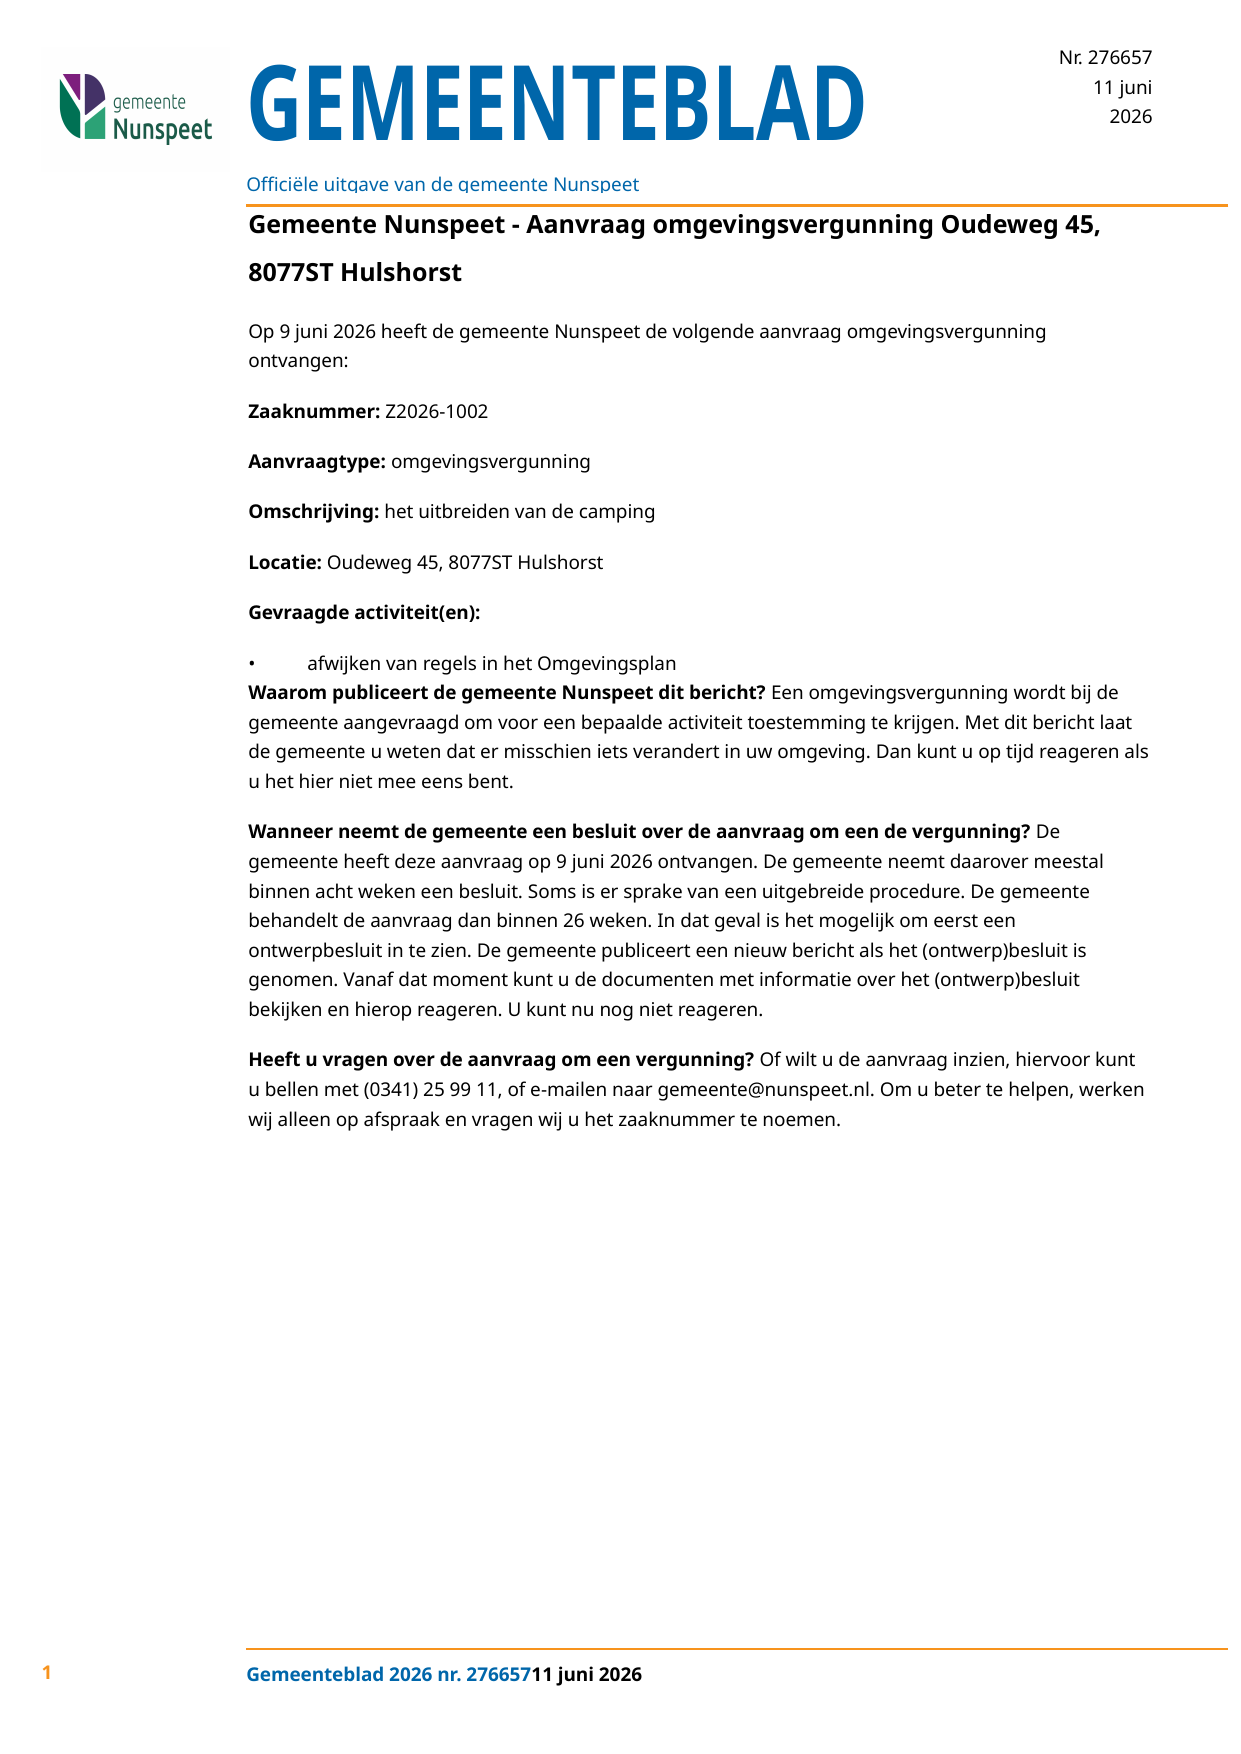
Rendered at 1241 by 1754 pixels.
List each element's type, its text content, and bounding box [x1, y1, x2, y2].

text Gemeente Nunspeet - Aanvraag omgevingsvergunning Oudeweg 45, 8077ST Hulshorst [248, 207, 1152, 288]
text Gevraagde activiteit(en): [248, 599, 1152, 625]
text Zaaknummer: Z2026-1002 [248, 398, 1152, 424]
text Heeft u vragen over de aanvraag om een vergunning? Of wilt u de aanvraag inzien, hiervoor kunt u bellen met (0341) 25 99 11, of e-mailen naar gemeente@nunspeet.nl. Om u beter te helpen, werken wij alleen op afspraak en vragen wij u het zaaknummer te noemen. [248, 1047, 1152, 1132]
text Locatie: Oudeweg 45, 8077ST Hulshorst [248, 549, 1152, 575]
text Aanvraagtype: omgevingsvergunning [248, 448, 1152, 474]
picture [41, 47, 231, 172]
text Wanneer neemt de gemeente een besluit over de aanvraag om een de vergunning? De gemeente heeft deze aanvraag op 9 juni 2026 ontvangen. De gemeente neemt daarover meestal binnen acht weken een besluit. Soms is er sprake van een uitgebreide procedure. De gemeente behandelt de aanvraag dan binnen 26 weken. In dat geval is het mogelijk om eerst een ontwerpbesluit in te zien. De gemeente publiceert een nieuw bericht als het (ontwerp)besluit is genomen. Vanaf dat moment kunt u de documenten met informatie over het (ontwerp)besluit bekijken en hierop reageren. U kunt nu nog niet reageren. [248, 819, 1152, 1022]
text Op 9 juni 2026 heeft de gemeente Nunspeet de volgende aanvraag omgevingsvergunning ontvangen: [248, 318, 1152, 373]
text Omschrijving: het uitbreiden van de camping [248, 499, 1152, 524]
text Waarom publiceert de gemeente Nunspeet dit bericht? Een omgevingsvergunning wordt bij de gemeente aangevraagd om voor een bepaalde activiteit toestemming te krijgen. Met dit bericht laat de gemeente u weten dat er misschien iets verandert in uw omgeving. Dan kunt u op tijd reageren als u het hier niet mee eens bent. [248, 679, 1152, 794]
list afwijken van regels in het Omgevingsplan [248, 650, 1152, 676]
